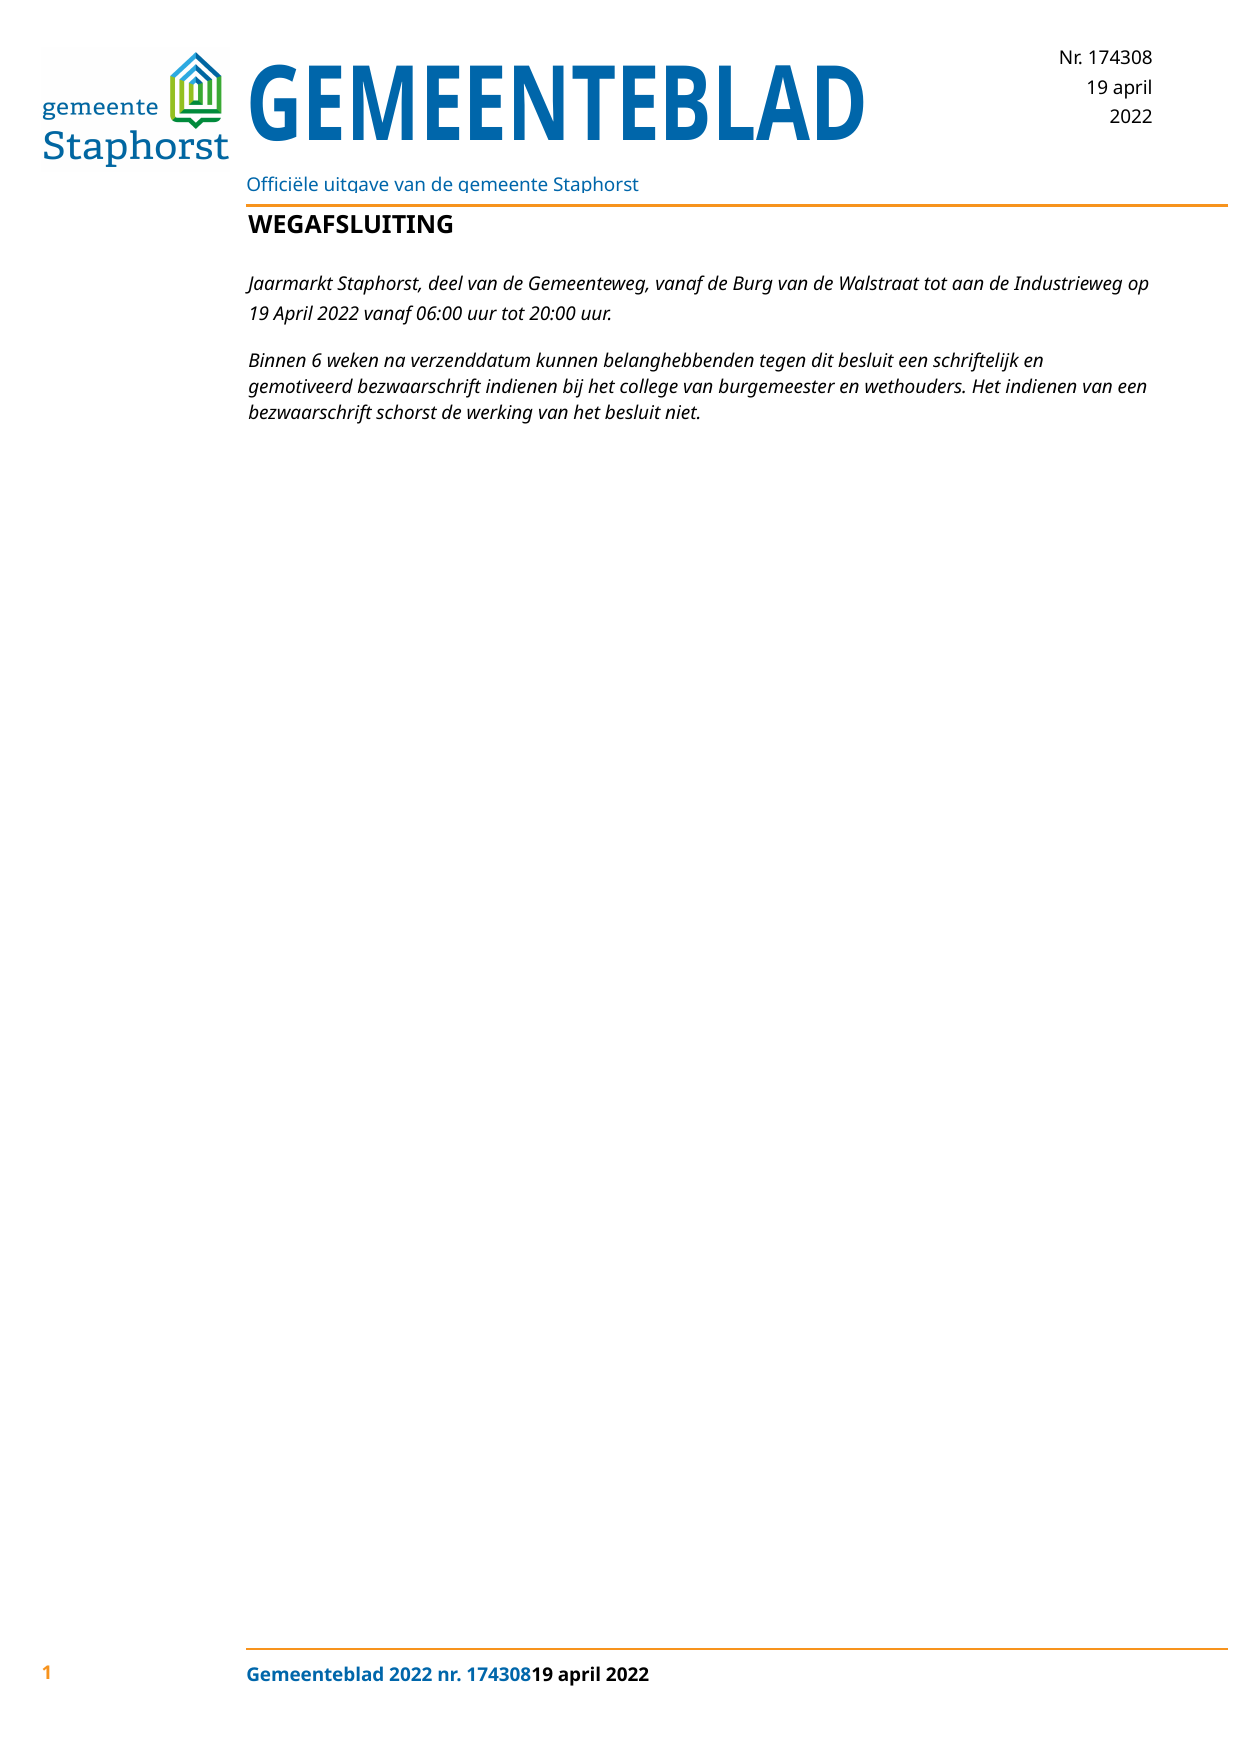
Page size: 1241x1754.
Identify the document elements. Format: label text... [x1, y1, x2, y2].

text WEGAFSLUITING [248, 207, 1152, 241]
text Jaarmarkt Staphorst, deel van de Gemeenteweg, vanaf de Burg van de Walstraat tot aan de Industrieweg op 19 April 2022 vanaf 06:00 uur tot 20:00 uur. [248, 270, 1152, 326]
text Binnen 6 weken na verzenddatum kunnen belanghebbenden tegen dit besluit een schriftelijk en gemotiveerd bezwaarschrift indienen bij het college van burgemeester en wethouders. Het indienen van een bezwaarschrift schorst de werking van het besluit niet. [248, 348, 1152, 425]
picture [41, 47, 231, 172]
